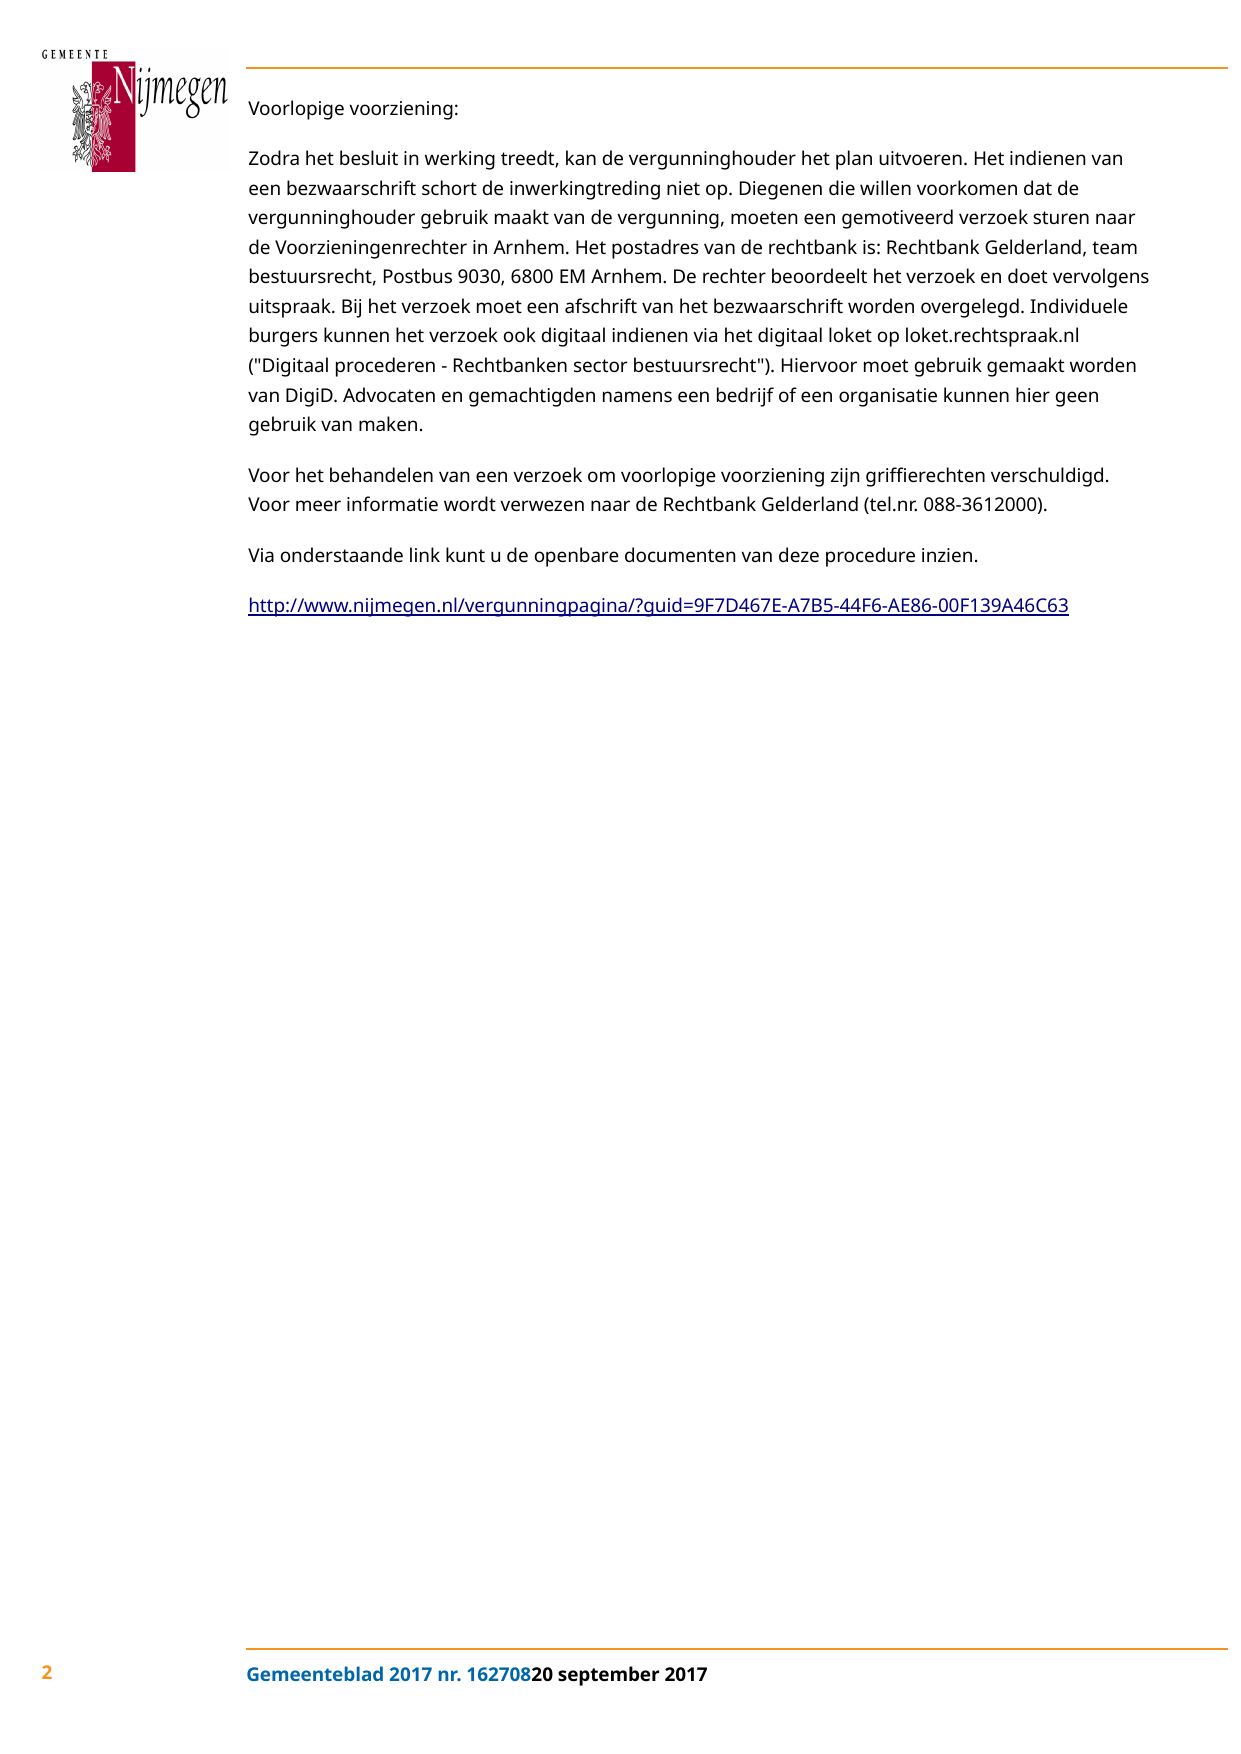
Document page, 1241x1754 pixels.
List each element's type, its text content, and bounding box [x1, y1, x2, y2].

text Via onderstaande link kunt u de openbare documenten van deze procedure inzien. [248, 542, 1152, 568]
text Voorlopige voorziening: [248, 95, 1152, 121]
text Zodra het besluit in werking treedt, kan de vergunninghouder het plan uitvoeren. Het indienen van een bezwaarschrift schort de inwerkingtreding niet op. Diegenen die willen voorkomen dat de vergunninghouder gebruik maakt van de vergunning, moeten een gemotiveerd verzoek sturen naar de Voorzieningenrechter in Arnhem. Het postadres van de rechtbank is: Rechtbank Gelderland, team bestuursrecht, Postbus 9030, 6800 EM Arnhem. De rechter beoordeelt het verzoek en doet vervolgens uitspraak. Bij het verzoek moet een afschrift van het bezwaarschrift worden overgelegd. Individuele burgers kunnen het verzoek ook digitaal indienen via het digitaal loket op loket.rechtspraak.nl ("Digitaal procederen - Rechtbanken sector bestuursrecht"). Hiervoor moet gebruik gemaakt worden van DigiD. Advocaten en gemachtigden namens een bedrijf of een organisatie kunnen hier geen gebruik van maken. [248, 145, 1152, 437]
picture [41, 47, 231, 172]
text Voor het behandelen van een verzoek om voorlopige voorziening zijn griffierechten verschuldigd. Voor meer informatie wordt verwezen naar de Rechtbank Gelderland (tel.nr. 088-3612000). [248, 462, 1152, 517]
text http://www.nijmegen.nl/vergunningpagina/?guid=9F7D467E-A7B5-44F6-AE86-00F139A46C63 [248, 592, 1152, 618]
